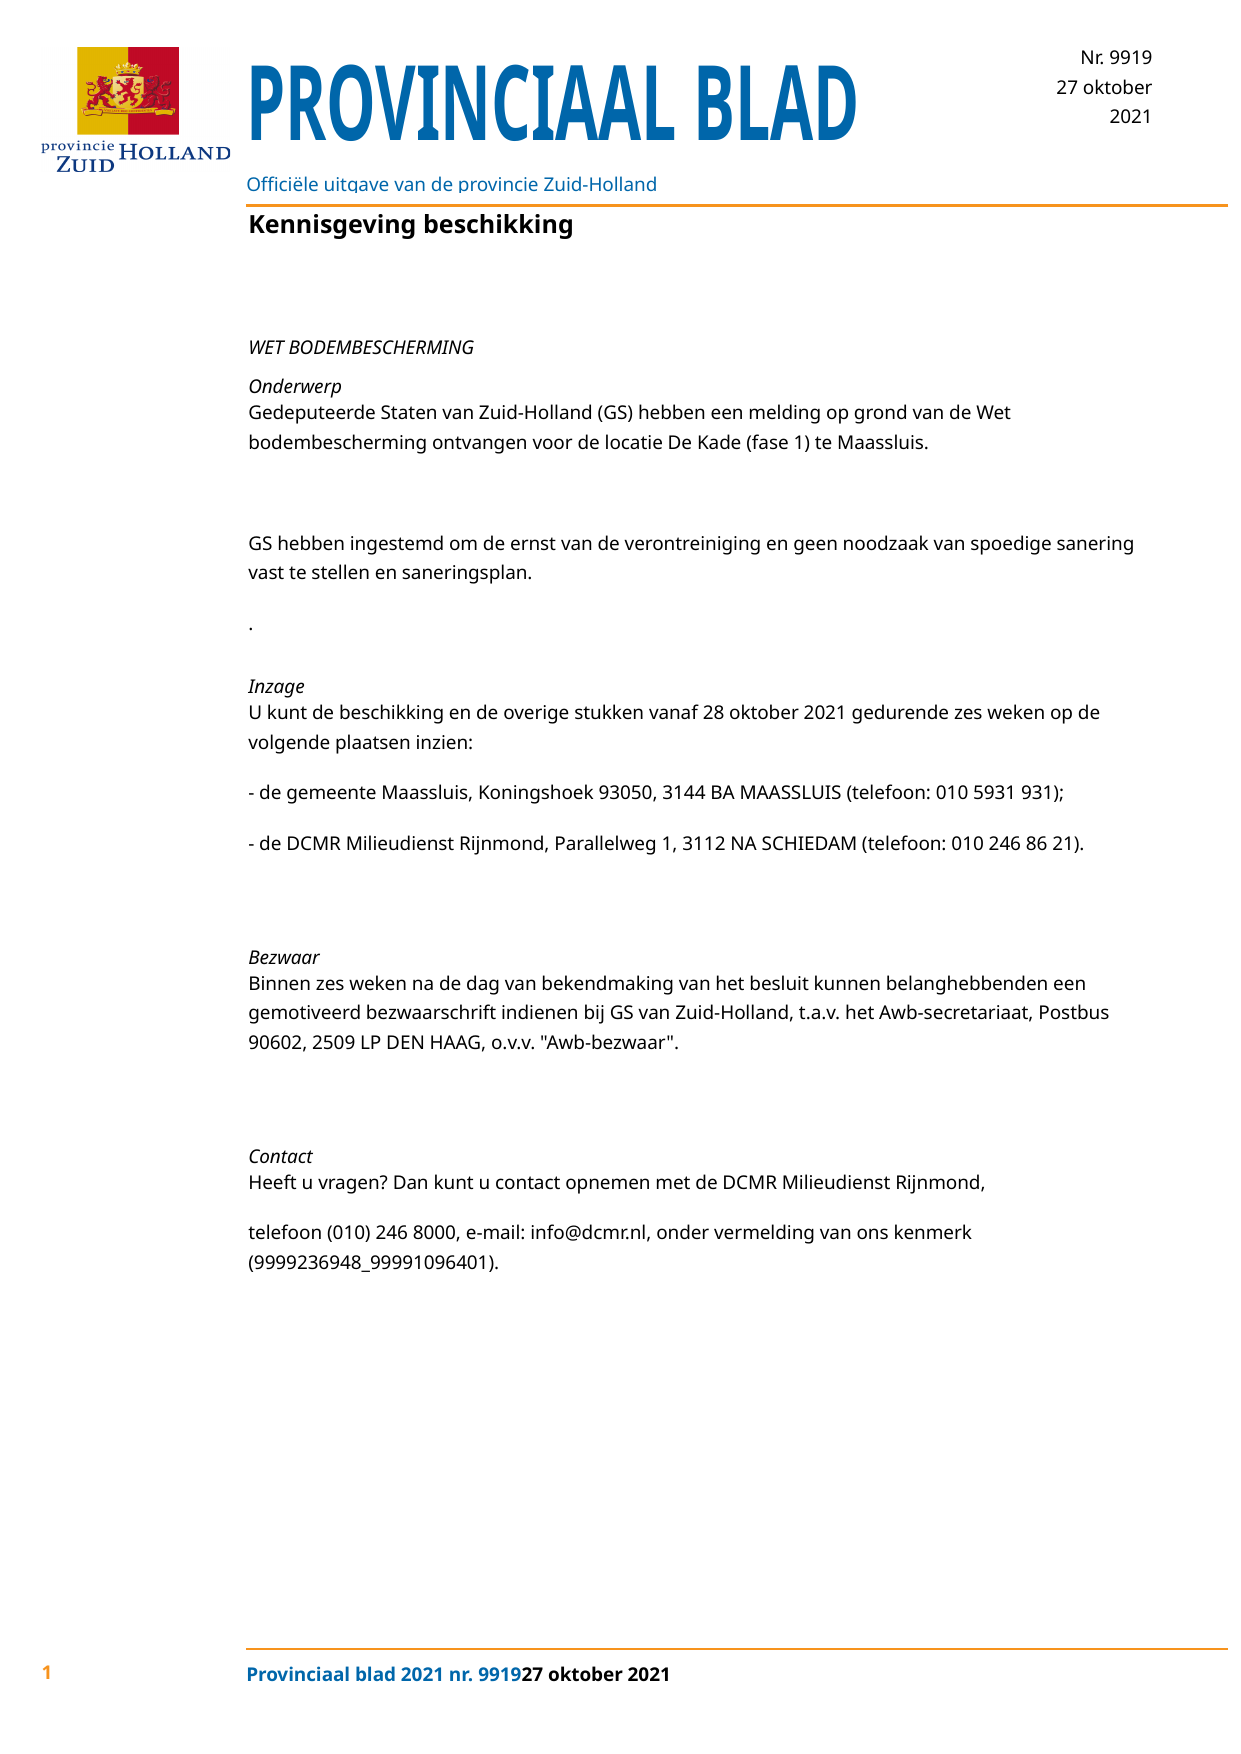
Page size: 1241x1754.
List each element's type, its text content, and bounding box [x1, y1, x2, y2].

text Contact [248, 1143, 1152, 1169]
picture [41, 47, 231, 172]
text Gedeputeerde Staten van Zuid-Holland (GS) hebben een melding op grond van de Wet bodembescherming ontvangen voor de locatie De Kade (fase 1) te Maassluis. [248, 399, 1152, 454]
text telefoon (010) 246 8000, e-mail: info@dcmr.nl, onder vermelding van ons kenmerk (9999236948_99991096401). [248, 1219, 1152, 1275]
text Heeft u vragen? Dan kunt u contact opnemen met de DCMR Milieudienst Rijnmond, [248, 1169, 1152, 1195]
text Bezwaar [248, 944, 1152, 970]
text - de DCMR Milieudienst Rijnmond, Parallelweg 1, 3112 NA SCHIEDAM (telefoon: 010 246 86 21). [248, 830, 1152, 856]
text Kennisgeving beschikking [248, 207, 1152, 241]
text WET BODEMBESCHERMING [248, 334, 1152, 360]
text Inzage [248, 674, 1152, 699]
text GS hebben ingestemd om de ernst van de verontreiniging en geen noodzaak van spoedige sanering vast te stellen en saneringsplan. [248, 530, 1152, 585]
text Binnen zes weken na de dag van bekendmaking van het besluit kunnen belanghebbenden een gemotiveerd bezwaarschrift indienen bij GS van Zuid-Holland, t.a.v. het Awb-secretariaat, Postbus 90602, 2509 LP DEN HAAG, o.v.v. "Awb-bezwaar". [248, 970, 1152, 1055]
text - de gemeente Maassluis, Koningshoek 93050, 3144 BA MAASSLUIS (telefoon: 010 5931 931); [248, 779, 1152, 805]
text . [248, 610, 1152, 635]
text Onderwerp [248, 373, 1152, 399]
text U kunt de beschikking en de overige stukken vanaf 28 oktober 2021 gedurende zes weken op de volgende plaatsen inzien: [248, 699, 1152, 755]
